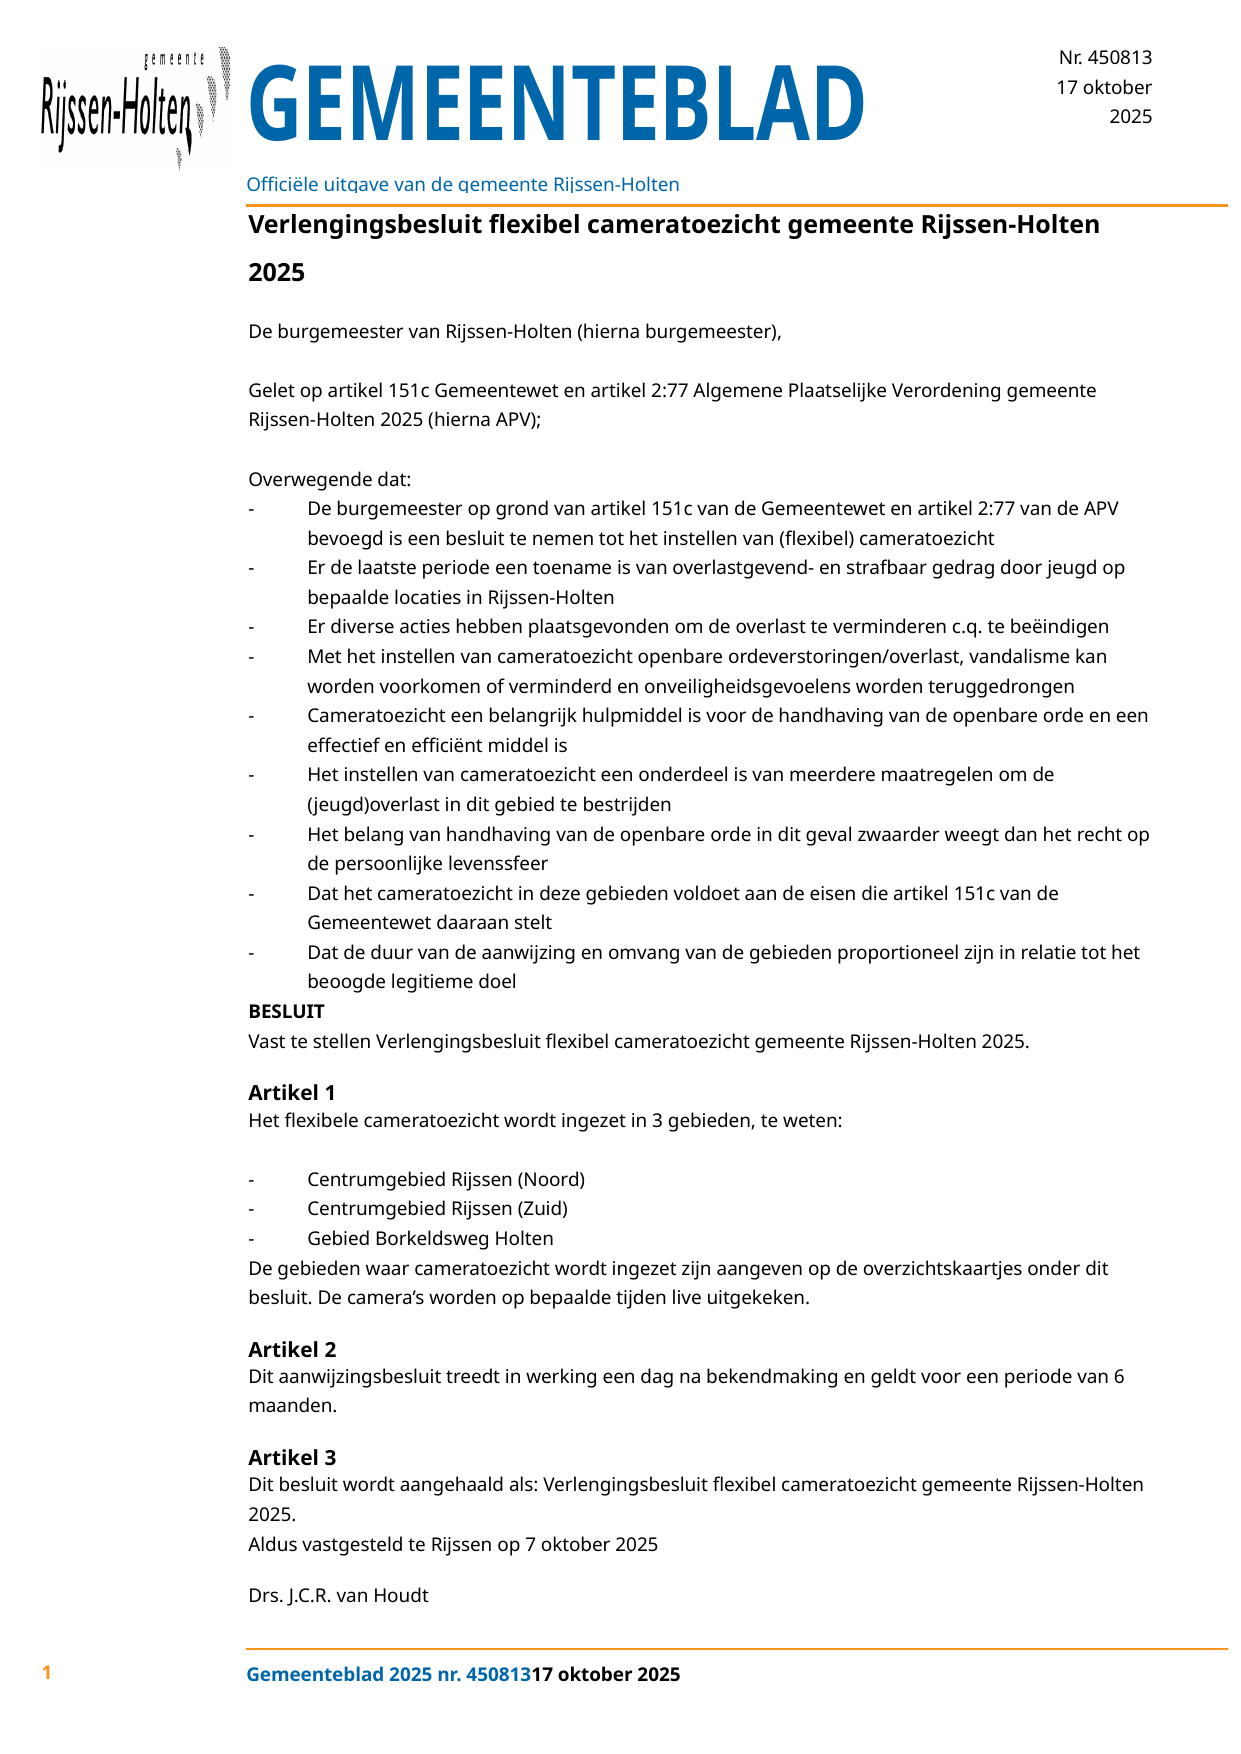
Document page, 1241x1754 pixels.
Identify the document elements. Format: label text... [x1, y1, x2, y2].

text Dit besluit wordt aangehaald als: Verlengingsbesluit flexibel cameratoezicht gemeente Rijssen-Holten 2025. [248, 1472, 1152, 1527]
text Dit aanwijzingsbesluit treedt in werking een dag na bekendmaking en geldt voor een periode van 6 maanden. [248, 1363, 1152, 1418]
list Cameratoezicht een belangrijk hulpmiddel is voor de handhaving van de openbare orde en een effectief en efficiënt middel is [248, 702, 1152, 758]
text Drs. J.C.R. van Houdt [248, 1582, 1152, 1608]
list Het belang van handhaving van de openbare orde in dit geval zwaarder weegt dan het recht op de persoonlijke levenssfeer [248, 821, 1152, 876]
list Centrumgebied Rijssen (Noord) [248, 1166, 1152, 1192]
text Aldus vastgesteld te Rijssen op 7 oktober 2025 [248, 1531, 1152, 1556]
text Het flexibele cameratoezicht wordt ingezet in 3 gebieden, te weten: [248, 1107, 1152, 1132]
text BESLUIT [248, 998, 1152, 1024]
picture [41, 47, 231, 172]
text Verlengingsbesluit flexibel cameratoezicht gemeente Rijssen-Holten 2025 [248, 207, 1152, 288]
text De burgemeester van Rijssen-Holten (hierna burgemeester), [248, 318, 1152, 344]
list De burgemeester op grond van artikel 151c van de Gemeentewet en artikel 2:77 van de APV bevoegd is een besluit te nemen tot het instellen van (flexibel) cameratoezicht [248, 495, 1152, 551]
text Gelet op artikel 151c Gemeentewet en artikel 2:77 Algemene Plaatselijke Verordening gemeente Rijssen-Holten 2025 (hierna APV); [248, 377, 1152, 432]
text Overwegende dat: [248, 466, 1152, 492]
text Artikel 2 [248, 1335, 1152, 1363]
text Artikel 3 [248, 1443, 1152, 1472]
text Artikel 1 [248, 1078, 1152, 1107]
list Er de laatste periode een toename is van overlastgevend- en strafbaar gedrag door jeugd op bepaalde locaties in Rijssen-Holten [248, 554, 1152, 610]
text De gebieden waar cameratoezicht wordt ingezet zijn aangeven op de overzichtskaartjes onder dit besluit. De camera’s worden op bepaalde tijden live uitgekeken. [248, 1255, 1152, 1310]
list Centrumgebied Rijssen (Zuid) [248, 1196, 1152, 1221]
list Dat de duur van de aanwijzing en omvang van de gebieden proportioneel zijn in relatie tot het beoogde legitieme doel [248, 939, 1152, 994]
list Dat het cameratoezicht in deze gebieden voldoet aan de eisen die artikel 151c van de Gemeentewet daaraan stelt [248, 880, 1152, 935]
list Er diverse acties hebben plaatsgevonden om de overlast te verminderen c.q. te beëindigen [248, 614, 1152, 639]
list Het instellen van cameratoezicht een onderdeel is van meerdere maatregelen om de (jeugd)overlast in dit gebied te bestrijden [248, 762, 1152, 817]
text Vast te stellen Verlengingsbesluit flexibel cameratoezicht gemeente Rijssen-Holten 2025. [248, 1028, 1152, 1054]
list Gebied Borkeldsweg Holten [248, 1225, 1152, 1251]
list Met het instellen van cameratoezicht openbare ordeverstoringen/overlast, vandalisme kan worden voorkomen of verminderd en onveiligheidsgevoelens worden teruggedrongen [248, 643, 1152, 699]
